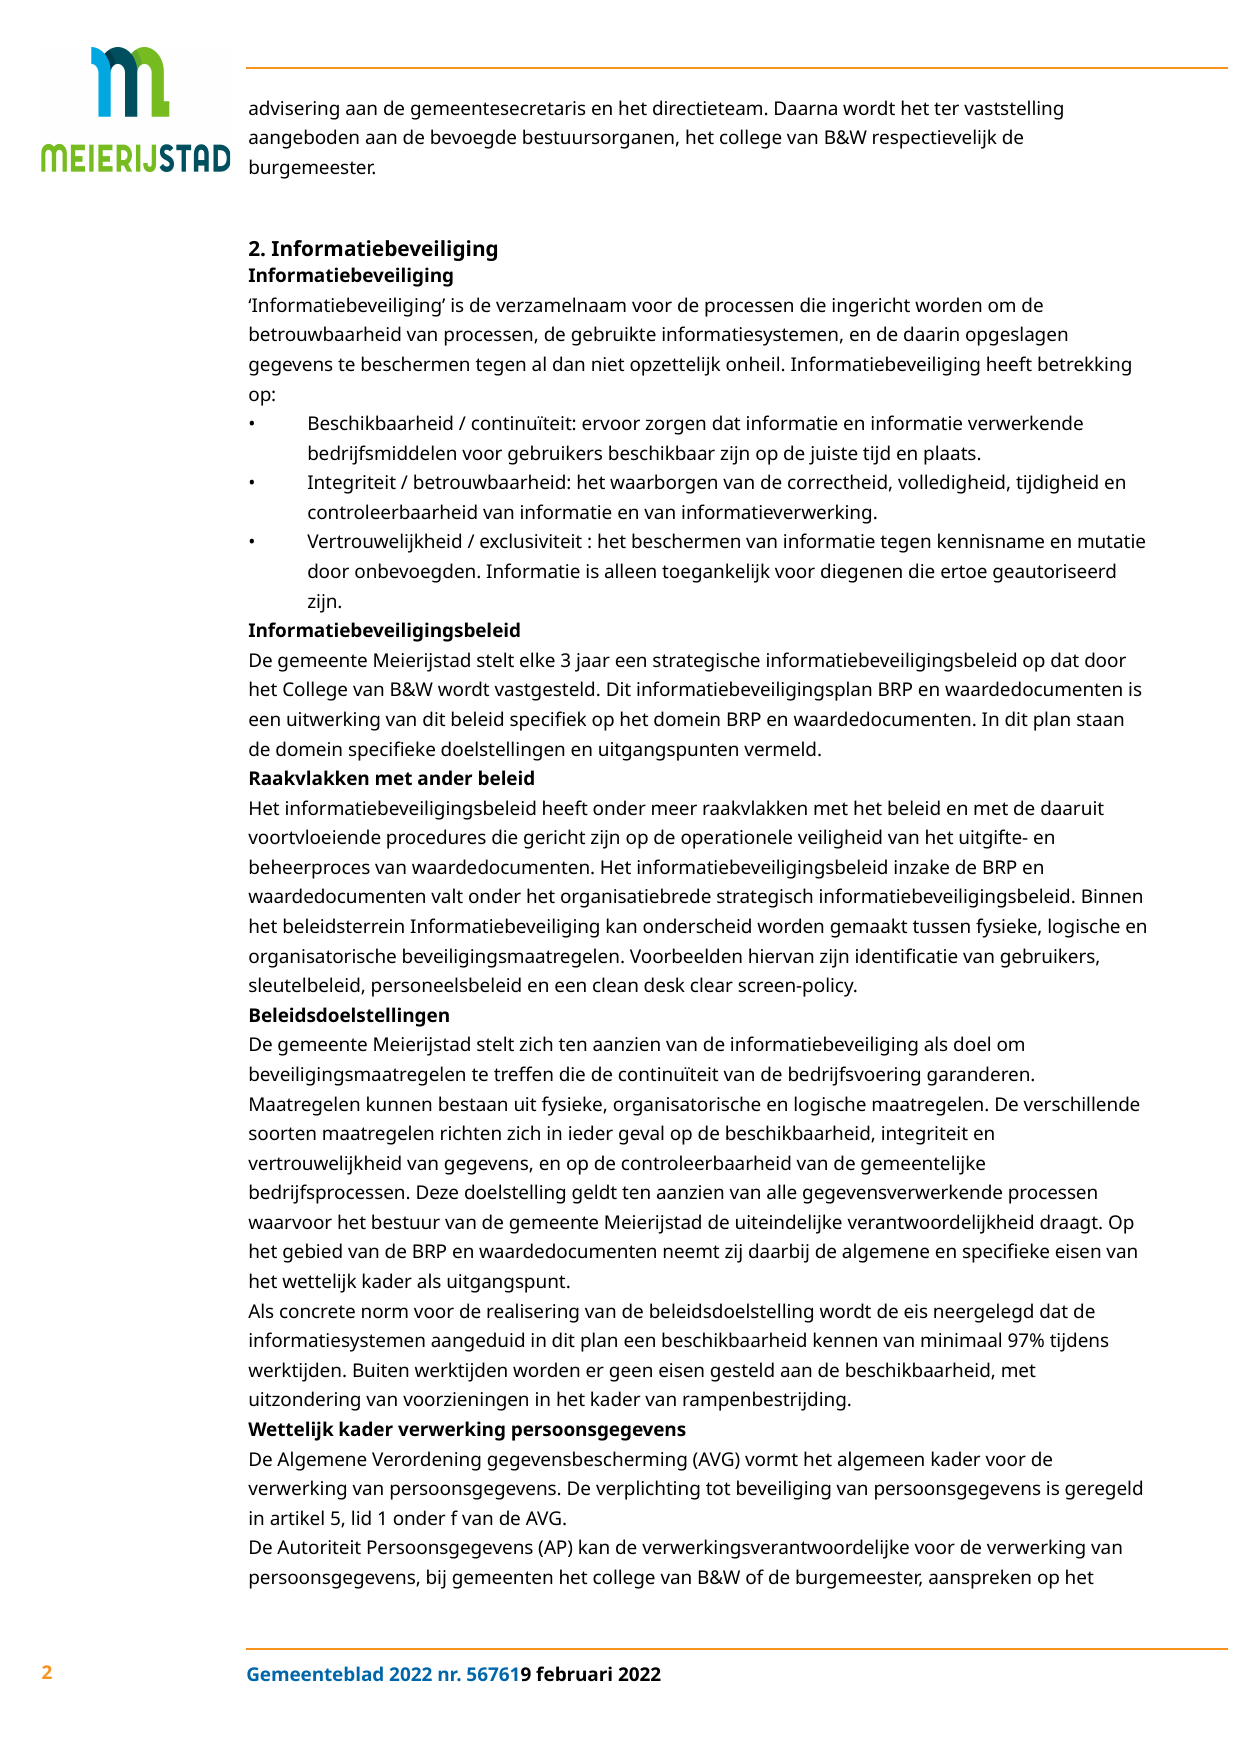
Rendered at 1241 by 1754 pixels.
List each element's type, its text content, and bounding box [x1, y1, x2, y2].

list Beschikbaarheid / continuïteit: ervoor zorgen dat informatie en informatie verwerkende bedrijfsmiddelen voor gebruikers beschikbaar zijn op de juiste tijd en plaats. [248, 410, 1152, 466]
text De gemeente Meierijstad stelt zich ten aanzien van de informatiebeveiliging als doel om beveiligingsmaatregelen te treffen die de continuïteit van de bedrijfsvoering garanderen. Maatregelen kunnen bestaan uit fysieke, organisatorische en logische maatregelen. De verschillende soorten maatregelen richten zich in ieder geval op de beschikbaarheid, integriteit en vertrouwelijkheid van gegevens, en op de controleerbaarheid van de gemeentelijke bedrijfsprocessen. Deze doelstelling geldt ten aanzien van alle gegevensverwerkende processen waarvoor het bestuur van de gemeente Meierijstad de uiteindelijke verantwoordelijkheid draagt. Op het gebied van de BRP en waardedocumenten neemt zij daarbij de algemene en specifieke eisen van het wettelijk kader als uitgangspunt. [248, 1032, 1152, 1294]
text 2. Informatiebeveiliging [248, 234, 1152, 262]
text Beleidsdoelstellingen [248, 1002, 1152, 1028]
text Informatiebeveiliging [248, 262, 1152, 288]
text De Autoriteit Persoonsgegevens (AP) kan de verwerkingsverantwoordelijke voor de verwerking van persoonsgegevens, bij gemeenten het college van B&W of de burgemeester, aanspreken op het [248, 1534, 1152, 1590]
text Raakvlakken met ander beleid [248, 765, 1152, 791]
list Vertrouwelijkheid / exclusiviteit : het beschermen van informatie tegen kennisname en mutatie door onbevoegden. Informatie is alleen toegankelijk voor diegenen die ertoe geautoriseerd zijn. [248, 529, 1152, 613]
list Integriteit / betrouwbaarheid: het waarborgen van de correctheid, volledigheid, tijdigheid en controleerbaarheid van informatie en van informatieverwerking. [248, 469, 1152, 525]
text Het informatiebeveiligingsbeleid heeft onder meer raakvlakken met het beleid en met de daaruit voortvloeiende procedures die gericht zijn op de operationele veiligheid van het uitgifte- en beheerproces van waardedocumenten. Het informatiebeveiligingsbeleid inzake de BRP en waardedocumenten valt onder het organisatiebrede strategisch informatiebeveiligingsbeleid. Binnen het beleidsterrein Informatiebeveiliging kan onderscheid worden gemaakt tussen fysieke, logische en organisatorische beveiligingsmaatregelen. Voorbeelden hiervan zijn identificatie van gebruikers, sleutelbeleid, personeelsbeleid en een clean desk clear screen-policy. [248, 795, 1152, 998]
text Informatiebeveiligingsbeleid [248, 617, 1152, 643]
text Als concrete norm voor de realisering van de beleidsdoelstelling wordt de eis neergelegd dat de informatiesystemen aangeduid in dit plan een beschikbaarheid kennen van minimaal 97% tijdens werktijden. Buiten werktijden worden er geen eisen gesteld aan de beschikbaarheid, met uitzondering van voorzieningen in het kader van rampenbestrijding. [248, 1298, 1152, 1412]
text De Algemene Verordening gegevensbescherming (AVG) vormt het algemeen kader voor de verwerking van persoonsgegevens. De verplichting tot beveiliging van persoonsgegevens is geregeld in artikel 5, lid 1 onder f van de AVG. [248, 1446, 1152, 1531]
text ‘Informatiebeveiliging’ is de verzamelnaam voor de processen die ingericht worden om de betrouwbaarheid van processen, de gebruikte informatiesystemen, en de daarin opgeslagen gegevens te beschermen tegen al dan niet opzettelijk onheil. Informatiebeveiliging heeft betrekking op: [248, 292, 1152, 406]
text advisering aan de gemeentesecretaris en het directieteam. Daarna wordt het ter vaststelling aangeboden aan de bevoegde bestuursorganen, het college van B&W respectievelijk de burgemeester. [248, 95, 1152, 180]
text De gemeente Meierijstad stelt elke 3 jaar een strategische informatiebeveiligingsbeleid op dat door het College van B&W wordt vastgesteld. Dit informatiebeveiligingsplan BRP en waardedocumenten is een uitwerking van dit beleid specifiek op het domein BRP en waardedocumenten. In dit plan staan de domein specifieke doelstellingen en uitgangspunten vermeld. [248, 647, 1152, 761]
text Wettelijk kader verwerking persoonsgegevens [248, 1416, 1152, 1442]
picture [41, 47, 231, 172]
